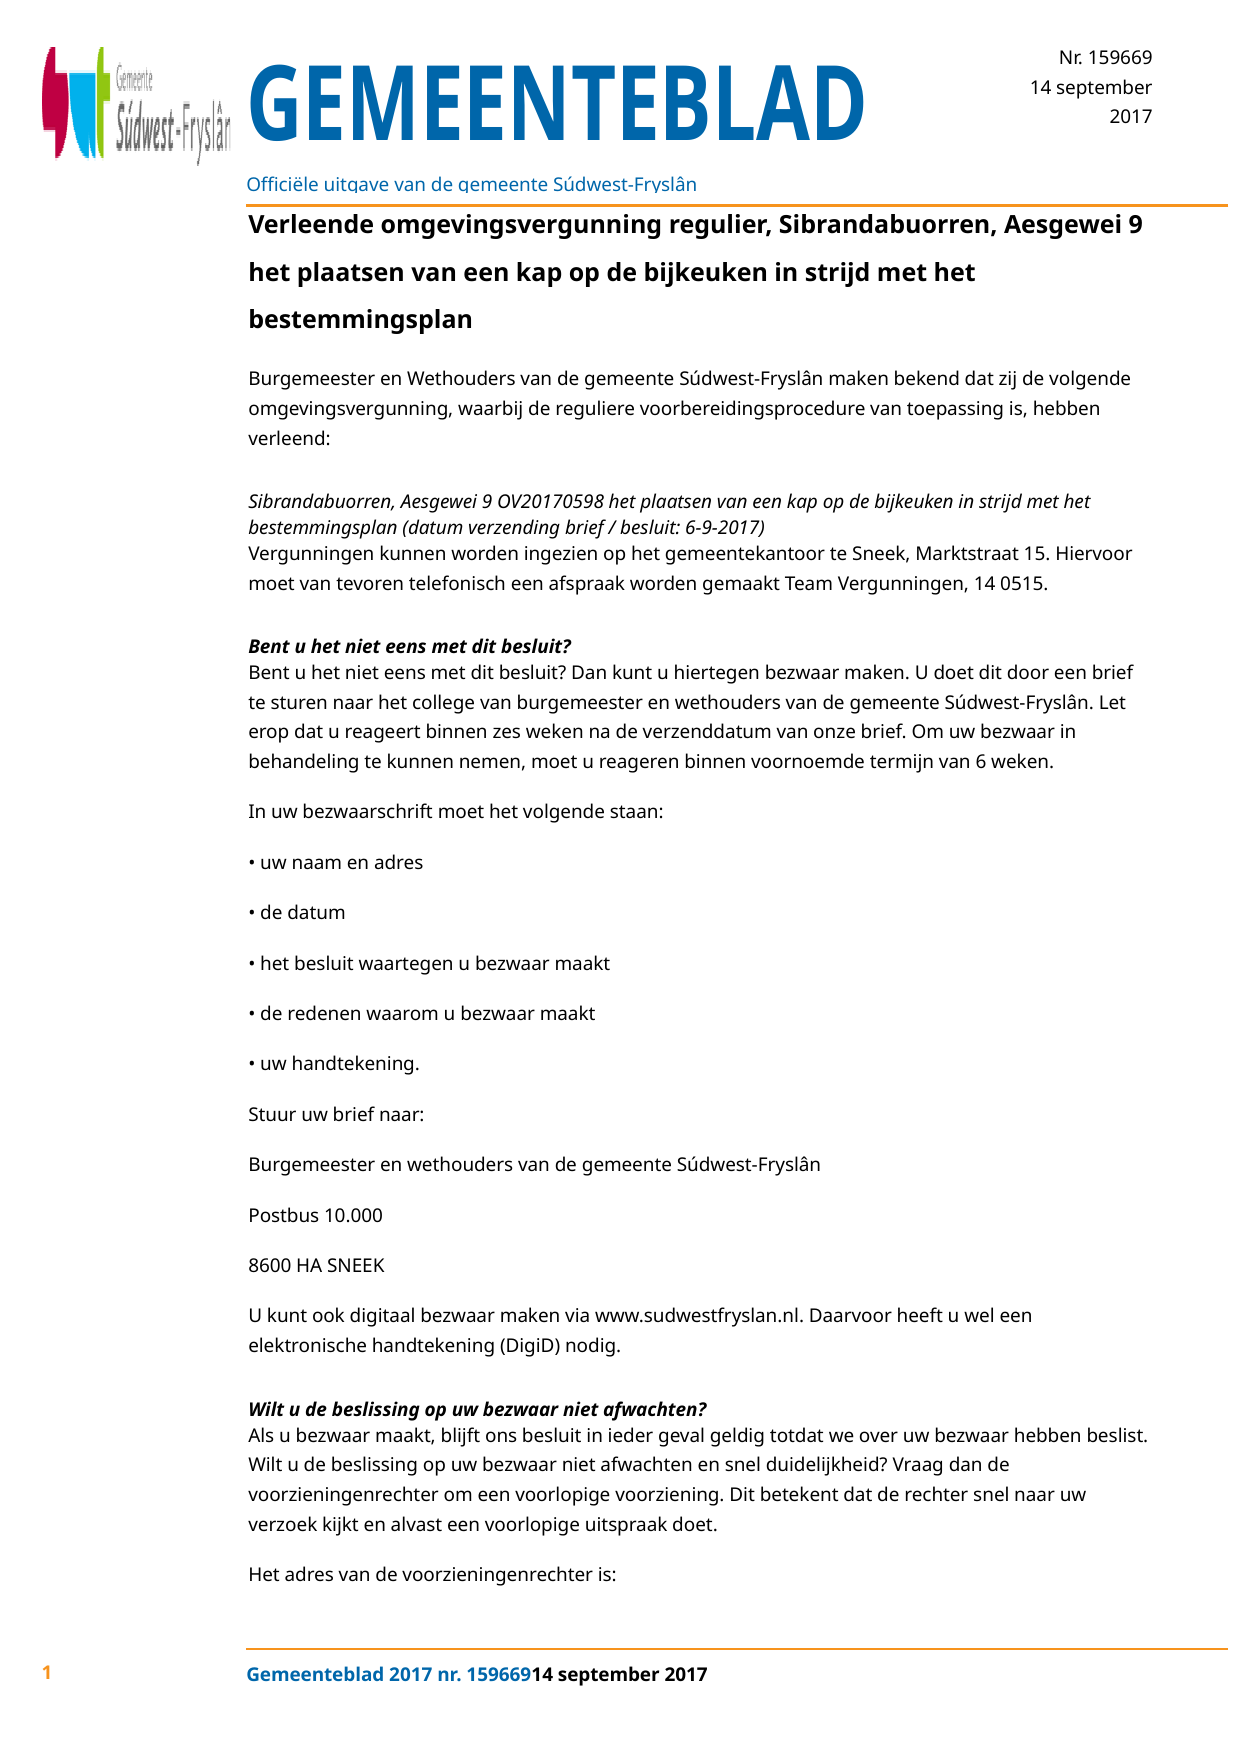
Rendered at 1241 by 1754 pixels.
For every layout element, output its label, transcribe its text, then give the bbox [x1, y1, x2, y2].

text Stuur uw brief naar: [248, 1101, 1152, 1127]
text Burgemeester en Wethouders van de gemeente Súdwest-Fryslân maken bekend dat zij de volgende omgevingsvergunning, waarbij de reguliere voorbereidingsprocedure van toepassing is, hebben verleend: [248, 366, 1152, 450]
text Het adres van de voorzieningenrechter is: [248, 1561, 1152, 1587]
text In uw bezwaarschrift moet het volgende staan: [248, 798, 1152, 824]
text Wilt u de beslissing op uw bezwaar niet afwachten? [248, 1396, 1152, 1422]
text Burgemeester en wethouders van de gemeente Súdwest-Fryslân [248, 1151, 1152, 1177]
text • uw handtekening. [248, 1051, 1152, 1076]
text • de redenen waarom u bezwaar maakt [248, 1000, 1152, 1026]
picture [41, 47, 231, 172]
text 8600 HA SNEEK [248, 1252, 1152, 1278]
text • het besluit waartegen u bezwaar maakt [248, 950, 1152, 976]
text Als u bezwaar maakt, blijft ons besluit in ieder geval geldig totdat we over uw bezwaar hebben beslist. Wilt u de beslissing op uw bezwaar niet afwachten en snel duidelijkheid? Vraag dan de voorzieningenrechter om een voorlopige voorziening. Dit betekent dat de rechter snel naar uw verzoek kijkt en alvast een voorlopige uitspraak doet. [248, 1422, 1152, 1536]
text Sibrandabuorren, Aesgewei 9 OV20170598 het plaatsen van een kap op de bijkeuken in strijd met het bestemmingsplan (datum verzending brief / besluit: 6-9-2017) [248, 489, 1152, 540]
text • de datum [248, 899, 1152, 925]
text Postbus 10.000 [248, 1202, 1152, 1228]
text Verleende omgevingsvergunning regulier, Sibrandabuorren, Aesgewei 9 het plaatsen van een kap op de bijkeuken in strijd met het bestemmingsplan [248, 207, 1152, 336]
text Bent u het niet eens met dit besluit? Dan kunt u hiertegen bezwaar maken. U doet dit door een brief te sturen naar het college van burgemeester en wethouders van de gemeente Súdwest-Fryslân. Let erop dat u reageert binnen zes weken na de verzenddatum van onze brief. Om uw bezwaar in behandeling te kunnen nemen, moet u reageren binnen voornoemde termijn van 6 weken. [248, 659, 1152, 774]
text • uw naam en adres [248, 849, 1152, 875]
text Vergunningen kunnen worden ingezien op het gemeentekantoor te Sneek, Marktstraat 15. Hiervoor moet van tevoren telefonisch een afspraak worden gemaakt Team Vergunningen, 14 0515. [248, 540, 1152, 595]
text Bent u het niet eens met dit besluit? [248, 634, 1152, 659]
text U kunt ook digitaal bezwaar maken via www.sudwestfryslan.nl. Daarvoor heeft u wel een elektronische handtekening (DigiD) nodig. [248, 1303, 1152, 1358]
